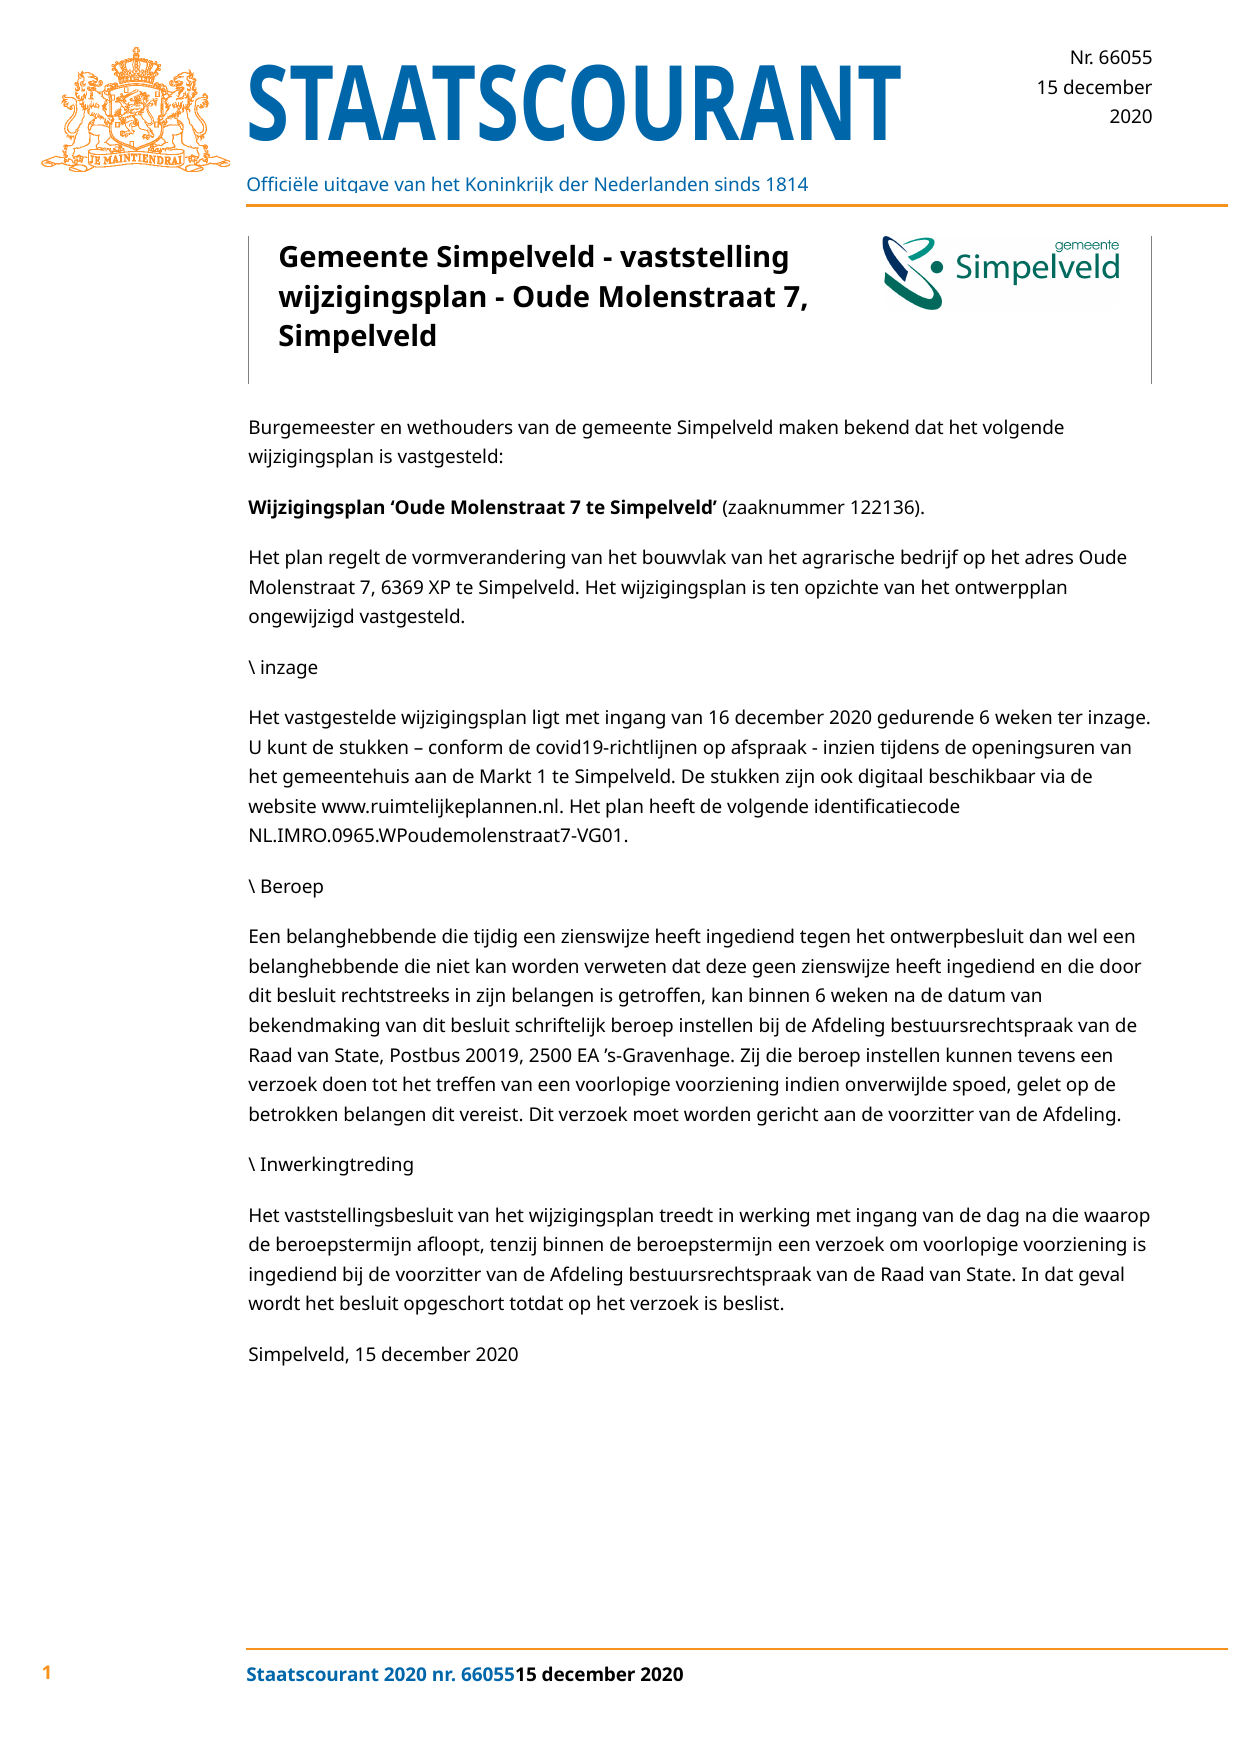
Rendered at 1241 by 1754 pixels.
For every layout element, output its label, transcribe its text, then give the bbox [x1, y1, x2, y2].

text \ Beroep [248, 873, 1152, 899]
text Simpelveld, 15 december 2020 [248, 1341, 1152, 1367]
picture [41, 47, 231, 172]
text Wijzigingsplan ‘Oude Molenstraat 7 te Simpelveld’ (zaaknummer 122136). [248, 494, 1152, 520]
text Een belanghebbende die tijdig een zienswijze heeft ingediend tegen het ontwerpbesluit dan wel een belanghebbende die niet kan worden verweten dat deze geen zienswijze heeft ingediend en die door dit besluit rechtstreeks in zijn belangen is getroffen, kan binnen 6 weken na de datum van bekendmaking van dit besluit schriftelijk beroep instellen bij de Afdeling bestuursrechtspraak van de Raad van State, Postbus 20019, 2500 EA ’s-Gravenhage. Zij die beroep instellen kunnen tevens een verzoek doen tot het treffen van een voorlopige voorziening indien onverwijlde spoed, gelet op de betrokken belangen dit vereist. Dit verzoek moet worden gericht aan de voorzitter van de Afdeling. [248, 923, 1152, 1127]
text Het plan regelt de vormverandering van het bouwvlak van het agrarische bedrijf op het adres Oude Molenstraat 7, 6369 XP te Simpelveld. Het wijzigingsplan is ten opzichte van het ontwerpplan ongewijzigd vastgesteld. [248, 544, 1152, 629]
text \ inzage [248, 654, 1152, 680]
text Het vastgestelde wijzigingsplan ligt met ingang van 16 december 2020 gedurende 6 weken ter inzage. U kunt de stukken – conform de covid19-richtlijnen op afspraak - inzien tijdens de openingsuren van het gemeentehuis aan de Markt 1 te Simpelveld. De stukken zijn ook digitaal beschikbaar via de website www.ruimtelijkeplannen.nl. Het plan heeft de volgende identificatiecode NL.IMRO.0965.WPoudemolenstraat7-VG01. [248, 704, 1152, 848]
text Burgemeester en wethouders van de gemeente Simpelveld maken bekend dat het volgende wijzigingsplan is vastgesteld: [248, 414, 1152, 469]
text Het vaststellingsbesluit van het wijzigingsplan treedt in werking met ingang van de dag na die waarop de beroepstermijn afloopt, tenzij binnen de beroepstermijn een verzoek om voorlopige voorziening is ingediend bij de voorzitter van de Afdeling bestuursrechtspraak van de Raad van State. In dat geval wordt het besluit opgeschort totdat op het verzoek is beslist. [248, 1202, 1152, 1316]
text \ Inwerkingtreding [248, 1151, 1152, 1177]
table_header [850, 310, 1151, 384]
picture [882, 236, 1119, 310]
table_header [850, 236, 882, 309]
table_header [1119, 236, 1151, 309]
table_header Gemeente Simpelveld - vaststelling wijzigingsplan - Oude Molenstraat 7, Simpelveld [249, 236, 850, 384]
